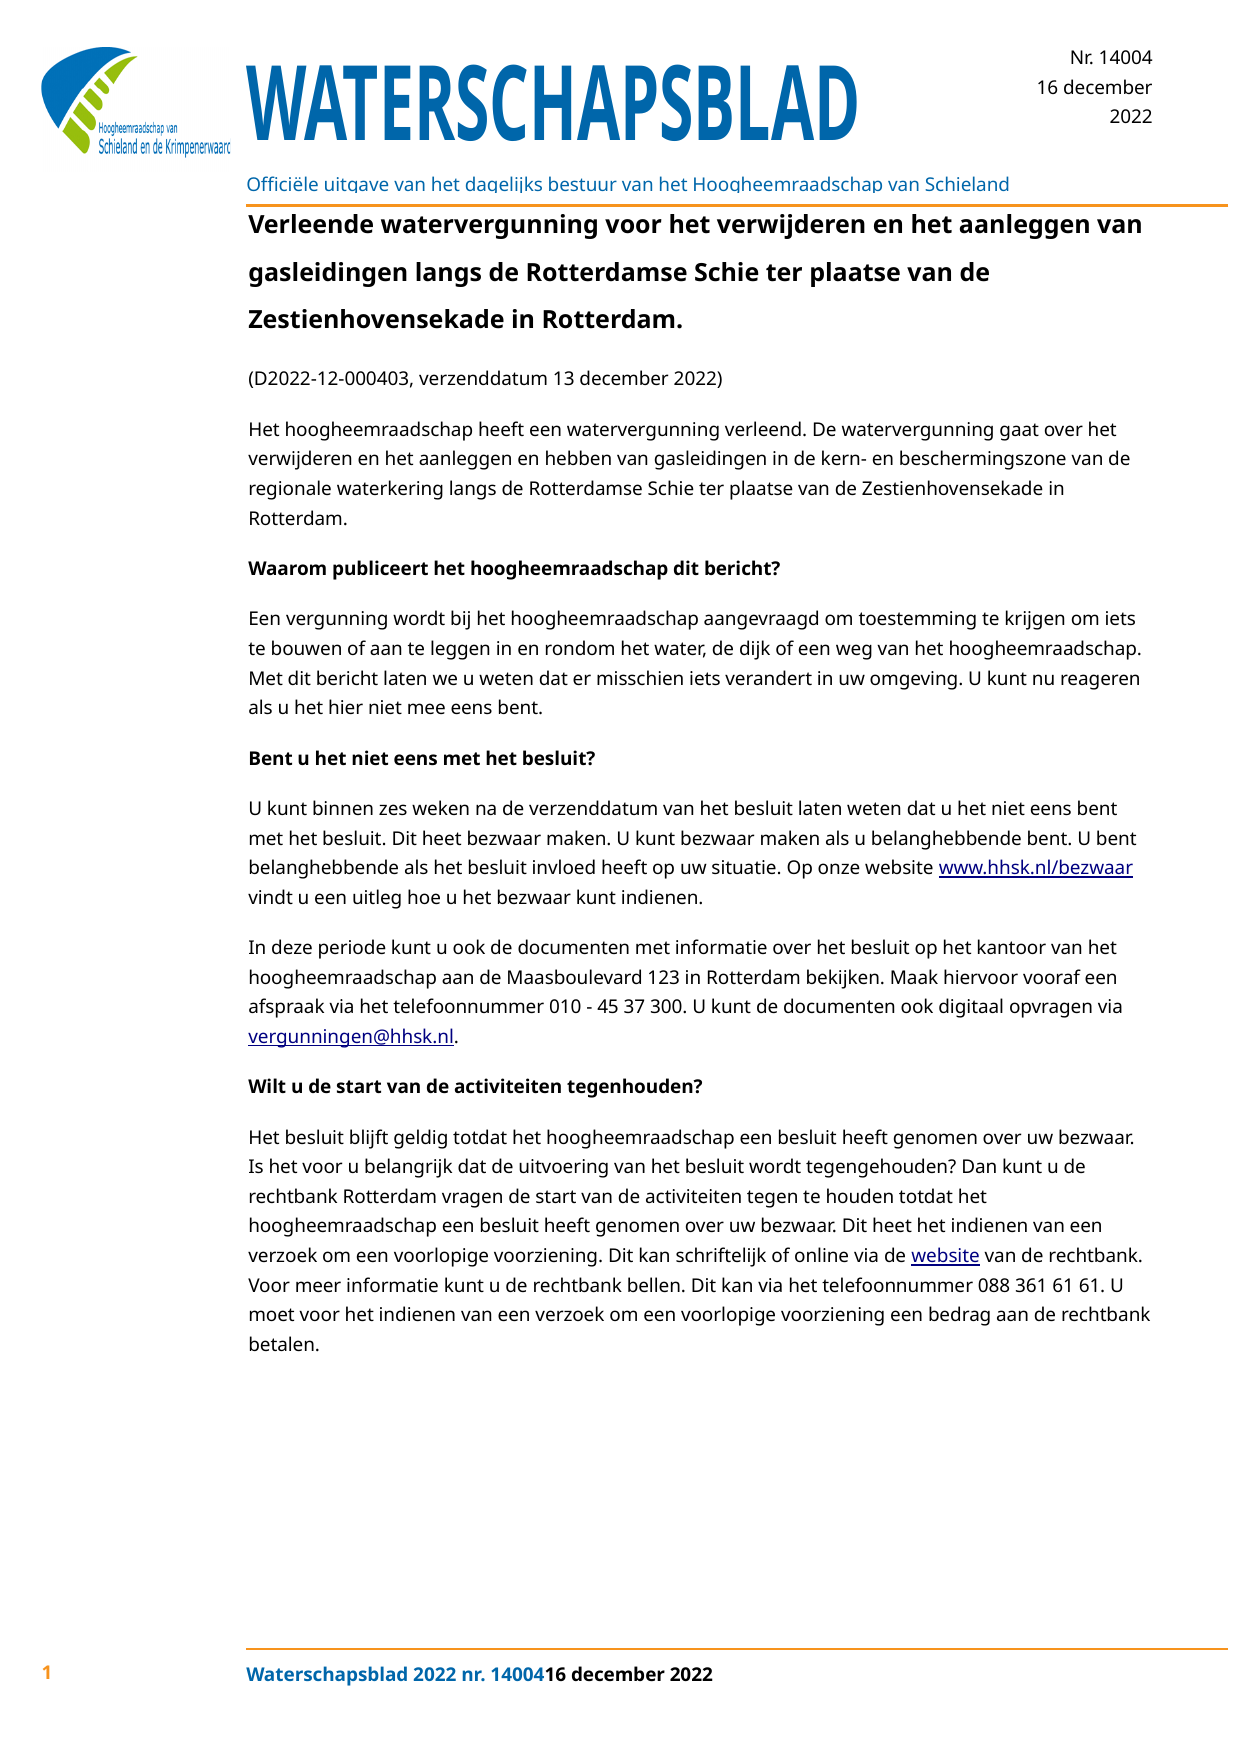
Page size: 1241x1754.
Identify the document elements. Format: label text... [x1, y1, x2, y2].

text Wilt u de start van de activiteiten tegenhouden? [248, 1073, 1152, 1099]
text Een vergunning wordt bij het hoogheemraadschap aangevraagd om toestemming te krijgen om iets te bouwen of aan te leggen in en rondom het water, de dijk of een weg van het hoogheemraadschap. Met dit bericht laten we u weten dat er misschien iets verandert in uw omgeving. U kunt nu reageren als u het hier niet mee eens bent. [248, 606, 1152, 720]
text U kunt binnen zes weken na de verzenddatum van het besluit laten weten dat u het niet eens bent met het besluit. Dit heet bezwaar maken. U kunt bezwaar maken als u belanghebbende bent. U bent belanghebbende als het besluit invloed heeft op uw situatie. Op onze website www.hhsk.nl/bezwaar vindt u een uitleg hoe u het bezwaar kunt indienen. [248, 795, 1152, 909]
text Waarom publiceert het hoogheemraadschap dit bericht? [248, 555, 1152, 581]
text Het besluit blijft geldig totdat het hoogheemraadschap een besluit heeft genomen over uw bezwaar. Is het voor u belangrijk dat de uitvoering van het besluit wordt tegengehouden? Dan kunt u de rechtbank Rotterdam vragen de start van de activiteiten tegen te houden totdat het hoogheemraadschap een besluit heeft genomen over uw bezwaar. Dit heet het indienen van een verzoek om een voorlopige voorziening. Dit kan schriftelijk of online via de website van de rechtbank. Voor meer informatie kunt u de rechtbank bellen. Dit kan via het telefoonnummer 088 361 61 61. U moet voor het indienen van een verzoek om een voorlopige voorziening een bedrag aan de rechtbank betalen. [248, 1124, 1152, 1357]
text (D2022-12-000403, verzenddatum 13 december 2022) [248, 366, 1152, 391]
picture [41, 47, 231, 172]
text Het hoogheemraadschap heeft een watervergunning verleend. De watervergunning gaat over het verwijderen en het aanleggen en hebben van gasleidingen in de kern- en beschermingszone van de regionale waterkering langs de Rotterdamse Schie ter plaatse van de Zestienhovensekade in Rotterdam. [248, 416, 1152, 530]
text Bent u het niet eens met het besluit? [248, 745, 1152, 770]
text Verleende watervergunning voor het verwijderen en het aanleggen van gasleidingen langs de Rotterdamse Schie ter plaatse van de Zestienhovensekade in Rotterdam. [248, 207, 1152, 336]
text In deze periode kunt u ook de documenten met informatie over het besluit op het kantoor van het hoogheemraadschap aan de Maasboulevard 123 in Rotterdam bekijken. Maak hiervoor vooraf een afspraak via het telefoonnummer 010 - 45 37 300. U kunt de documenten ook digitaal opvragen via vergunningen@hhsk.nl. [248, 934, 1152, 1049]
